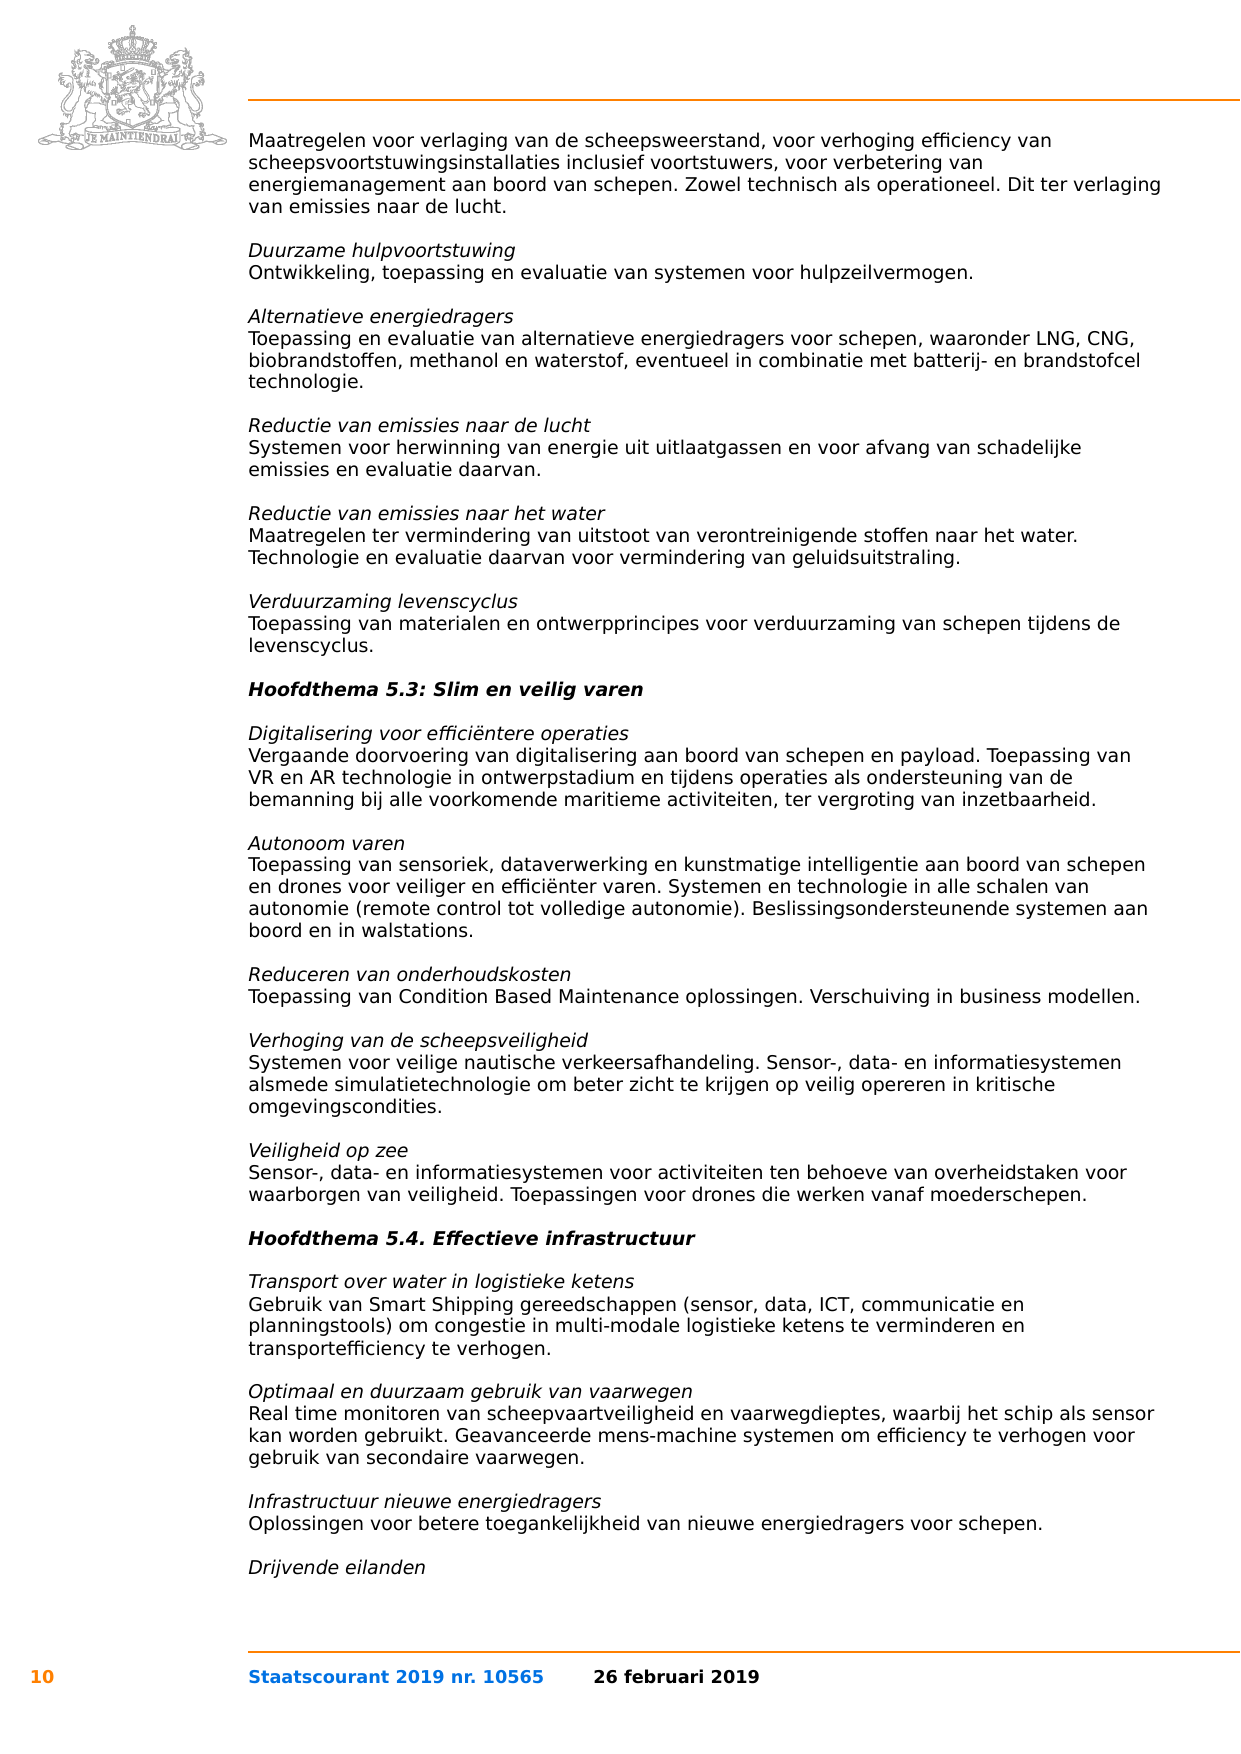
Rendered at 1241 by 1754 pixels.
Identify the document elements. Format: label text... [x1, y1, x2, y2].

text Digitalisering voor efficiëntere operaties [248, 723, 1163, 744]
text Oplossingen voor betere toegankelijkheid van nieuwe energiedragers voor schepen. [248, 1513, 1163, 1535]
text Toepassing en evaluatie van alternatieve energiedragers voor schepen, waaronder LNG, CNG, biobrandstoffen, methanol en waterstof, eventueel in combinatie met batterij- en brandstofcel technologie. [248, 327, 1163, 393]
text Maatregelen voor verlaging van de scheepsweerstand, voor verhoging efficiency van scheepsvoortstuwingsinstallaties inclusief voortstuwers, voor verbetering van energiemanagement aan boord van schepen. Zowel technisch als operationeel. Dit ter verlaging van emissies naar de lucht. [248, 130, 1163, 218]
text Transport over water in logistieke ketens [248, 1271, 1163, 1293]
text Sensor-, data- en informatiesystemen voor activiteiten ten behoeve van overheidstaken voor waarborgen van veiligheid. Toepassingen voor drones die werken vanaf moederschepen. [248, 1162, 1163, 1206]
text Reduceren van onderhoudskosten [248, 964, 1163, 986]
text Ontwikkeling, toepassing en evaluatie van systemen voor hulpzeilvermogen. [248, 262, 1163, 284]
picture [38, 25, 227, 150]
text Reductie van emissies naar de lucht [248, 415, 1163, 437]
text Vergaande doorvoering van digitalisering aan boord van schepen en payload. Toepassing van VR en AR technologie in ontwerpstadium en tijdens operaties als ondersteuning van de bemanning bij alle voorkomende maritieme activiteiten, ter vergroting van inzetbaarheid. [248, 744, 1163, 811]
text Systemen voor veilige nautische verkeersafhandeling. Sensor-, data- en informatiesystemen alsmede simulatietechnologie om beter zicht te krijgen op veilig opereren in kritische omgevingscondities. [248, 1052, 1163, 1118]
text Reductie van emissies naar het water [248, 503, 1163, 525]
text Verhoging van de scheepsveiligheid [248, 1030, 1163, 1052]
text Maatregelen ter vermindering van uitstoot van verontreinigende stoffen naar het water. Technologie en evaluatie daarvan voor vermindering van geluidsuitstraling. [248, 525, 1163, 569]
text Toepassing van materialen en ontwerpprincipes voor verduurzaming van schepen tijdens de levenscyclus. [248, 613, 1163, 657]
text Gebruik van Smart Shipping gereedschappen (sensor, data, ICT, communicatie en planningstools) om congestie in multi-modale logistieke ketens te verminderen en transportefficiency te verhogen. [248, 1293, 1163, 1359]
text Hoofdthema 5.3: Slim en veilig varen [248, 679, 1163, 701]
text Systemen voor herwinning van energie uit uitlaatgassen en voor afvang van schadelijke emissies en evaluatie daarvan. [248, 437, 1163, 481]
text Alternatieve energiedragers [248, 306, 1163, 327]
text Infrastructuur nieuwe energiedragers [248, 1491, 1163, 1513]
text Real time monitoren van scheepvaartveiligheid en vaarwegdieptes, waarbij het schip als sensor kan worden gebruikt. Geavanceerde mens-machine systemen om efficiency te verhogen voor gebruik van secondaire vaarwegen. [248, 1403, 1163, 1469]
text Verduurzaming levenscyclus [248, 591, 1163, 613]
text Hoofdthema 5.4. Effectieve infrastructuur [248, 1228, 1163, 1249]
text Optimaal en duurzaam gebruik van vaarwegen [248, 1381, 1163, 1403]
text Toepassing van Condition Based Maintenance oplossingen. Verschuiving in business modellen. [248, 986, 1163, 1008]
text Veiligheid op zee [248, 1140, 1163, 1162]
text Autonoom varen [248, 832, 1163, 854]
text Drijvende eilanden [248, 1557, 1163, 1579]
text Duurzame hulpvoortstuwing [248, 240, 1163, 262]
text Toepassing van sensoriek, dataverwerking en kunstmatige intelligentie aan boord van schepen en drones voor veiliger en efficiënter varen. Systemen en technologie in alle schalen van autonomie (remote control tot volledige autonomie). Beslissingsondersteunende systemen aan boord en in walstations. [248, 854, 1163, 942]
